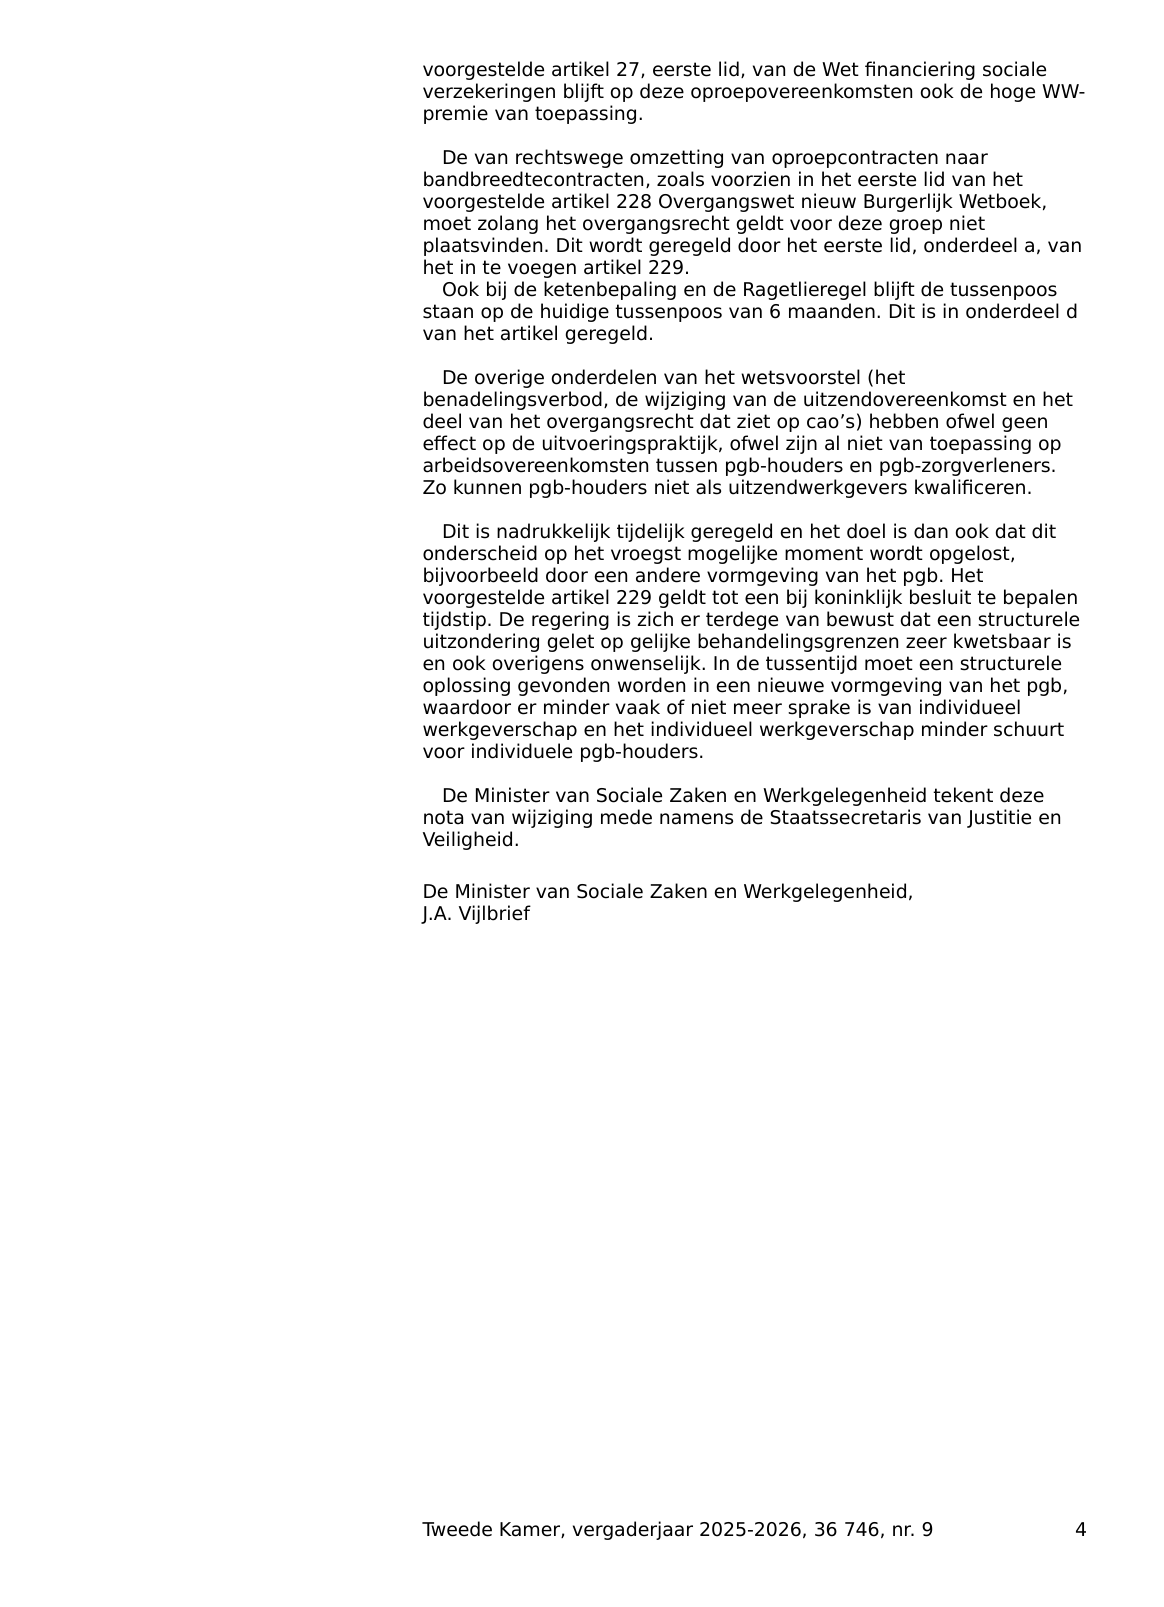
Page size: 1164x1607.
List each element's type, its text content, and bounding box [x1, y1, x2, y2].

text Dit is nadrukkelijk tijdelijk geregeld en het doel is dan ook dat dit onderscheid op het vroegst mogelijke moment wordt opgelost, bijvoorbeeld door een andere vormgeving van het pgb. Het voorgestelde artikel 229 geldt tot een bij koninklijk besluit te bepalen tijdstip. De regering is zich er terdege van bewust dat een structurele uitzondering gelet op gelijke behandelingsgrenzen zeer kwetsbaar is en ook overigens onwenselijk. In de tussentijd moet een structurele oplossing gevonden worden in een nieuwe vormgeving van het pgb, waardoor er minder vaak of niet meer sprake is van individueel werkgeverschap en het individueel werkgeverschap minder schuurt voor individuele pgb-houders. [422, 521, 1087, 763]
text De Minister van Sociale Zaken en Werkgelegenheid tekent deze nota van wijziging mede namens de Staatssecretaris van Justitie en Veiligheid. [422, 785, 1087, 851]
text De Minister van Sociale Zaken en Werkgelegenheid, J.A. Vijlbrief [422, 881, 1087, 925]
text De van rechtswege omzetting van oproepcontracten naar bandbreedtecontracten, zoals voorzien in het eerste lid van het voorgestelde artikel 228 Overgangswet nieuw Burgerlijk Wetboek, moet zolang het overgangsrecht geldt voor deze groep niet plaatsvinden. Dit wordt geregeld door het eerste lid, onderdeel a, van het in te voegen artikel 229. [422, 147, 1087, 279]
text De overige onderdelen van het wetsvoorstel (het benadelingsverbod, de wijziging van de uitzendovereenkomst en het deel van het overgangsrecht dat ziet op cao’s) hebben ofwel geen effect op de uitvoeringspraktijk, ofwel zijn al niet van toepassing op arbeidsovereenkomsten tussen pgb-houders en pgb-zorgverleners. Zo kunnen pgb-houders niet als uitzendwerkgevers kwalificeren. [422, 367, 1087, 499]
text voorgestelde artikel 27, eerste lid, van de Wet financiering sociale verzekeringen blijft op deze oproepovereenkomsten ook de hoge WW-premie van toepassing. [422, 59, 1087, 125]
text Ook bij de ketenbepaling en de Ragetlieregel blijft de tussenpoos staan op de huidige tussenpoos van 6 maanden. Dit is in onderdeel d van het artikel geregeld. [422, 279, 1087, 345]
